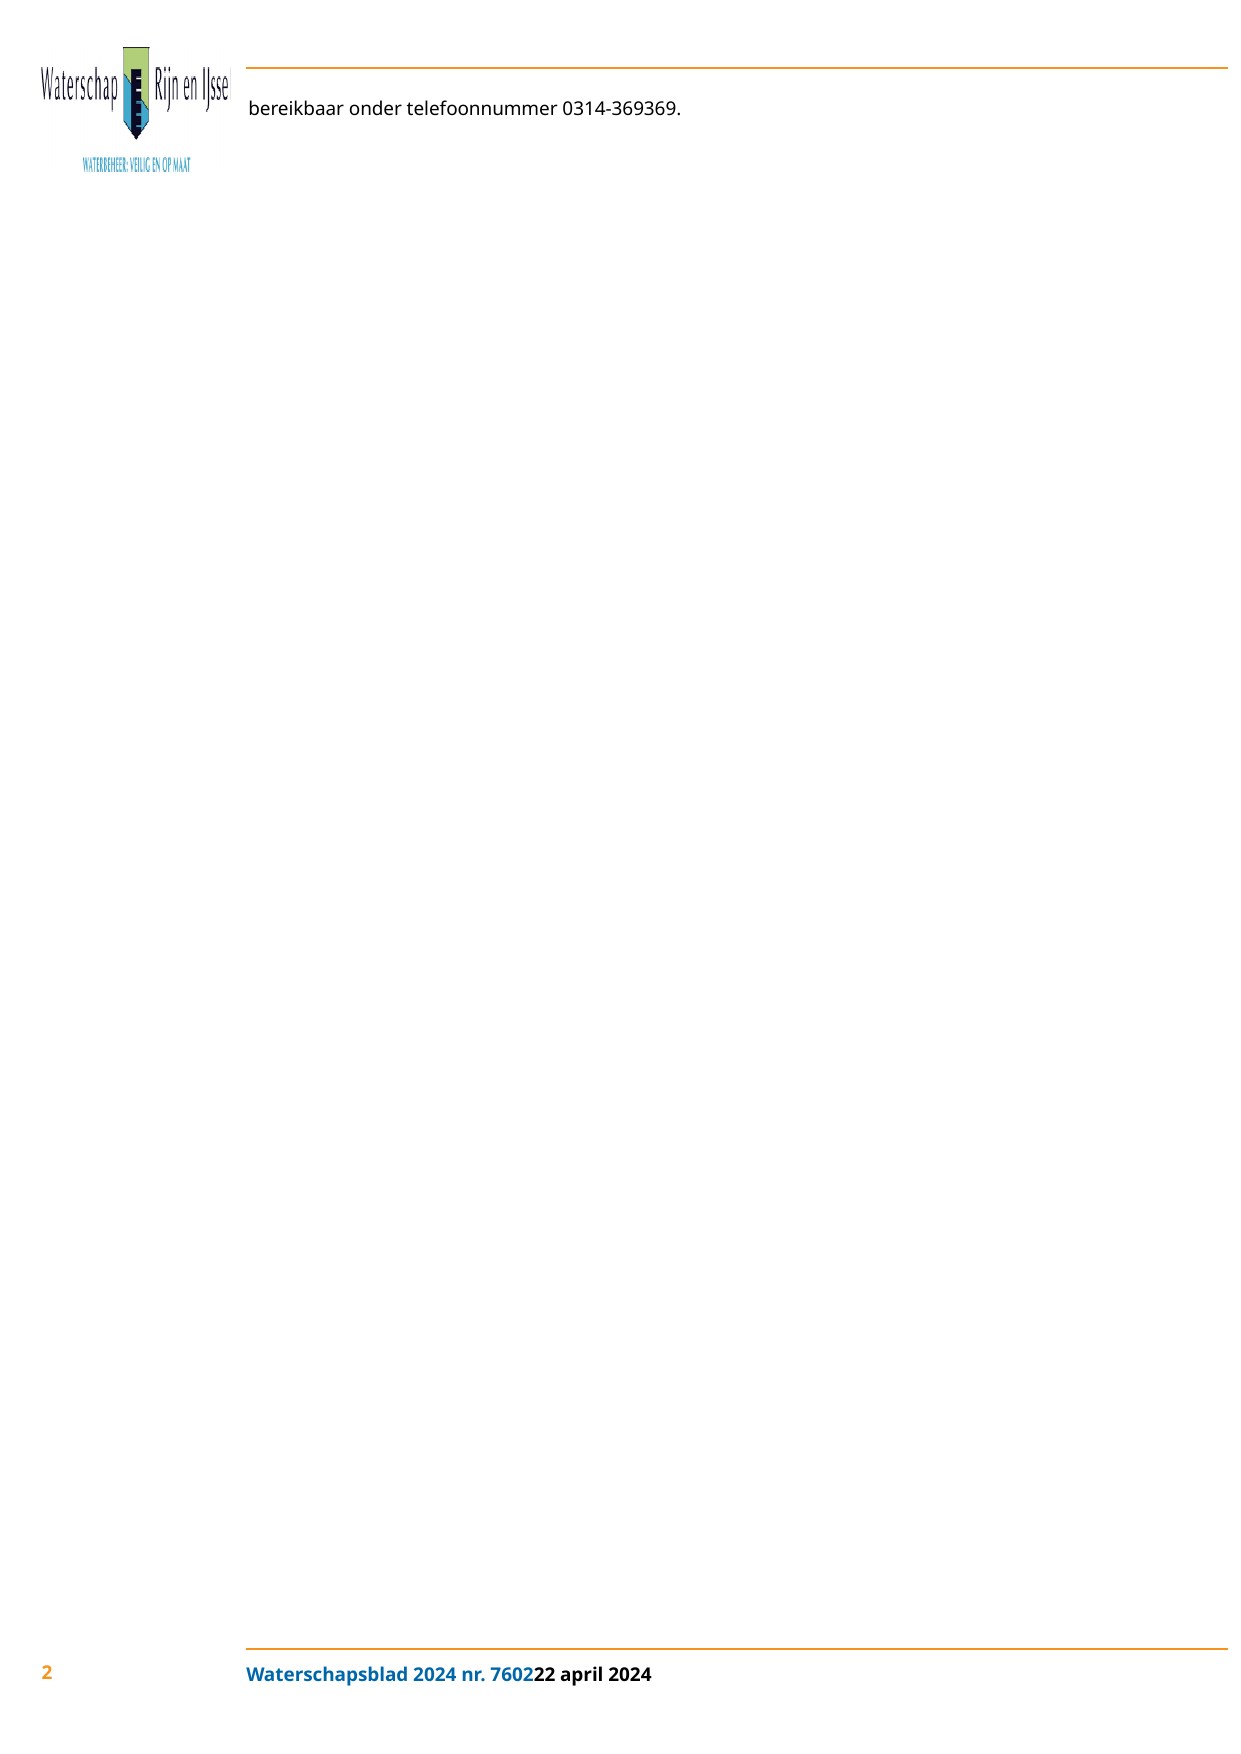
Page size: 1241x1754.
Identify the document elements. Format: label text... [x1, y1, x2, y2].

picture [41, 47, 231, 172]
text bereikbaar onder telefoonnummer 0314-369369. [248, 95, 1152, 121]
